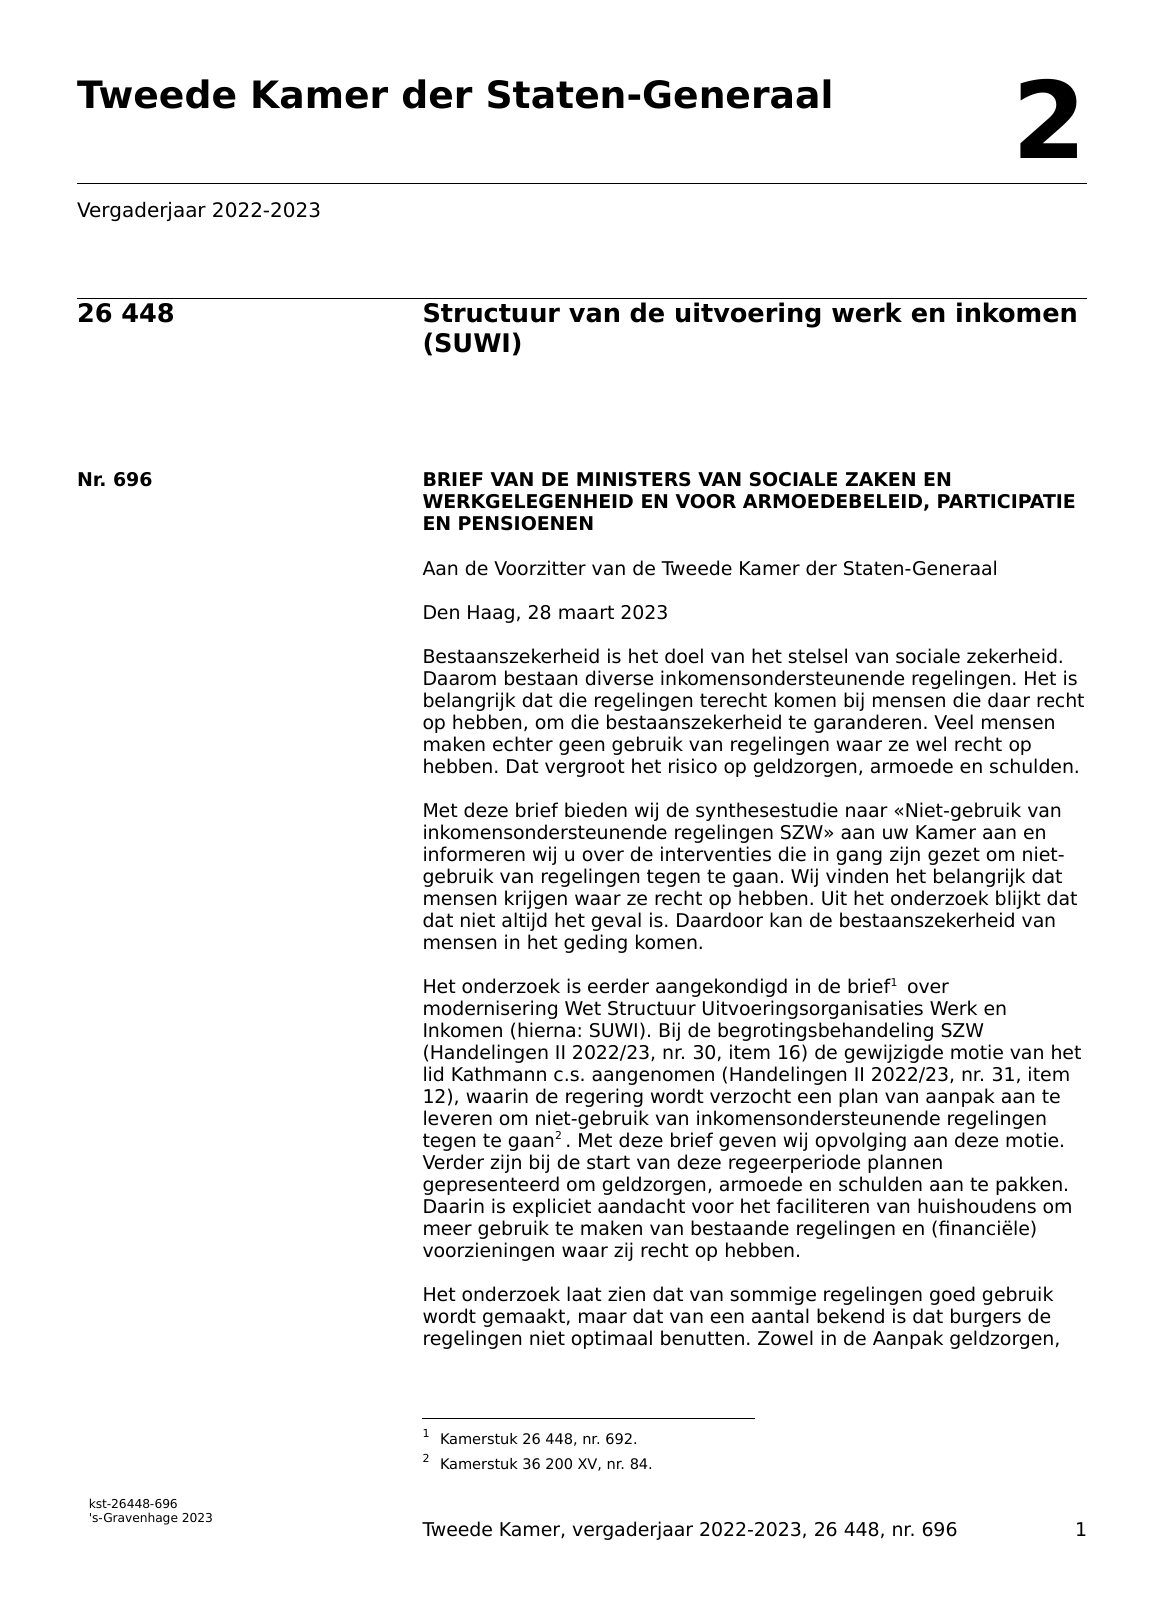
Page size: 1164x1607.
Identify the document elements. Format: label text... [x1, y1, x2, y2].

subtitle 26 448 Structuur van de uitvoering werk en inkomen (SUWI) [77, 299, 1087, 358]
text Bestaanszekerheid is het doel van het stelsel van sociale zekerheid. Daarom bestaan diverse inkomensondersteunende regelingen. Het is belangrijk dat die regelingen terecht komen bij mensen die daar recht op hebben, om die bestaanszekerheid te garanderen. Veel mensen maken echter geen gebruik van regelingen waar ze wel recht op hebben. Dat vergroot het risico op geldzorgen, armoede en schulden. [422, 646, 1087, 778]
text kst-26448-696 [88, 1497, 323, 1511]
table_header Tweede Kamer der Staten-Generaal [77, 59, 886, 183]
subtitle Nr. 696 BRIEF VAN DE MINISTERS VAN SOCIALE ZAKEN EN WERKGELEGENHEID EN VOOR ARMOEDEBELEID, PARTICIPATIE EN PENSIOENEN [77, 469, 1087, 535]
text Kamerstuk 36 200 XV, nr. 84. [422, 1452, 1087, 1474]
table_header 2 [886, 59, 1087, 183]
text 's-Gravenhage 2023 [88, 1511, 323, 1525]
text Kamerstuk 26 448, nr. 692. [422, 1427, 1087, 1449]
table_cell Vergaderjaar 2022-2023 [77, 184, 1087, 298]
text Aan de Voorzitter van de Tweede Kamer der Staten-Generaal [422, 557, 1087, 579]
text Het onderzoek is eerder aangekondigd in de brief over modernisering Wet Structuur Uitvoeringsorganisaties Werk en Inkomen (hierna: SUWI). Bij de begrotingsbehandeling SZW (Handelingen II 2022/23, nr. 30, item 16) de gewijzigde motie van het lid Kathmann c.s. aangenomen (Handelingen II 2022/23, nr. 31, item 12), waarin de regering wordt verzocht een plan van aanpak aan te leveren om niet-gebruik van inkomensondersteunende regelingen tegen te gaan. Met deze brief geven wij opvolging aan deze motie. Verder zijn bij de start van deze regeerperiode plannen gepresenteerd om geldzorgen, armoede en schulden aan te pakken. Daarin is expliciet aandacht voor het faciliteren van huishoudens om meer gebruik te maken van bestaande regelingen en (financiële) voorzieningen waar zij recht op hebben. [422, 976, 1087, 1262]
text Met deze brief bieden wij de synthesestudie naar «Niet-gebruik van inkomensondersteunende regelingen SZW» aan uw Kamer aan en informeren wij u over de interventies die in gang zijn gezet om niet-gebruik van regelingen tegen te gaan. Wij vinden het belangrijk dat mensen krijgen waar ze recht op hebben. Uit het onderzoek blijkt dat dat niet altijd het geval is. Daardoor kan de bestaanszekerheid van mensen in het geding komen. [422, 800, 1087, 954]
text Den Haag, 28 maart 2023 [422, 602, 1087, 624]
text Het onderzoek laat zien dat van sommige regelingen goed gebruik wordt gemaakt, maar dat van een aantal bekend is dat burgers de regelingen niet optimaal benutten. Zowel in de Aanpak geldzorgen, [422, 1284, 1087, 1350]
